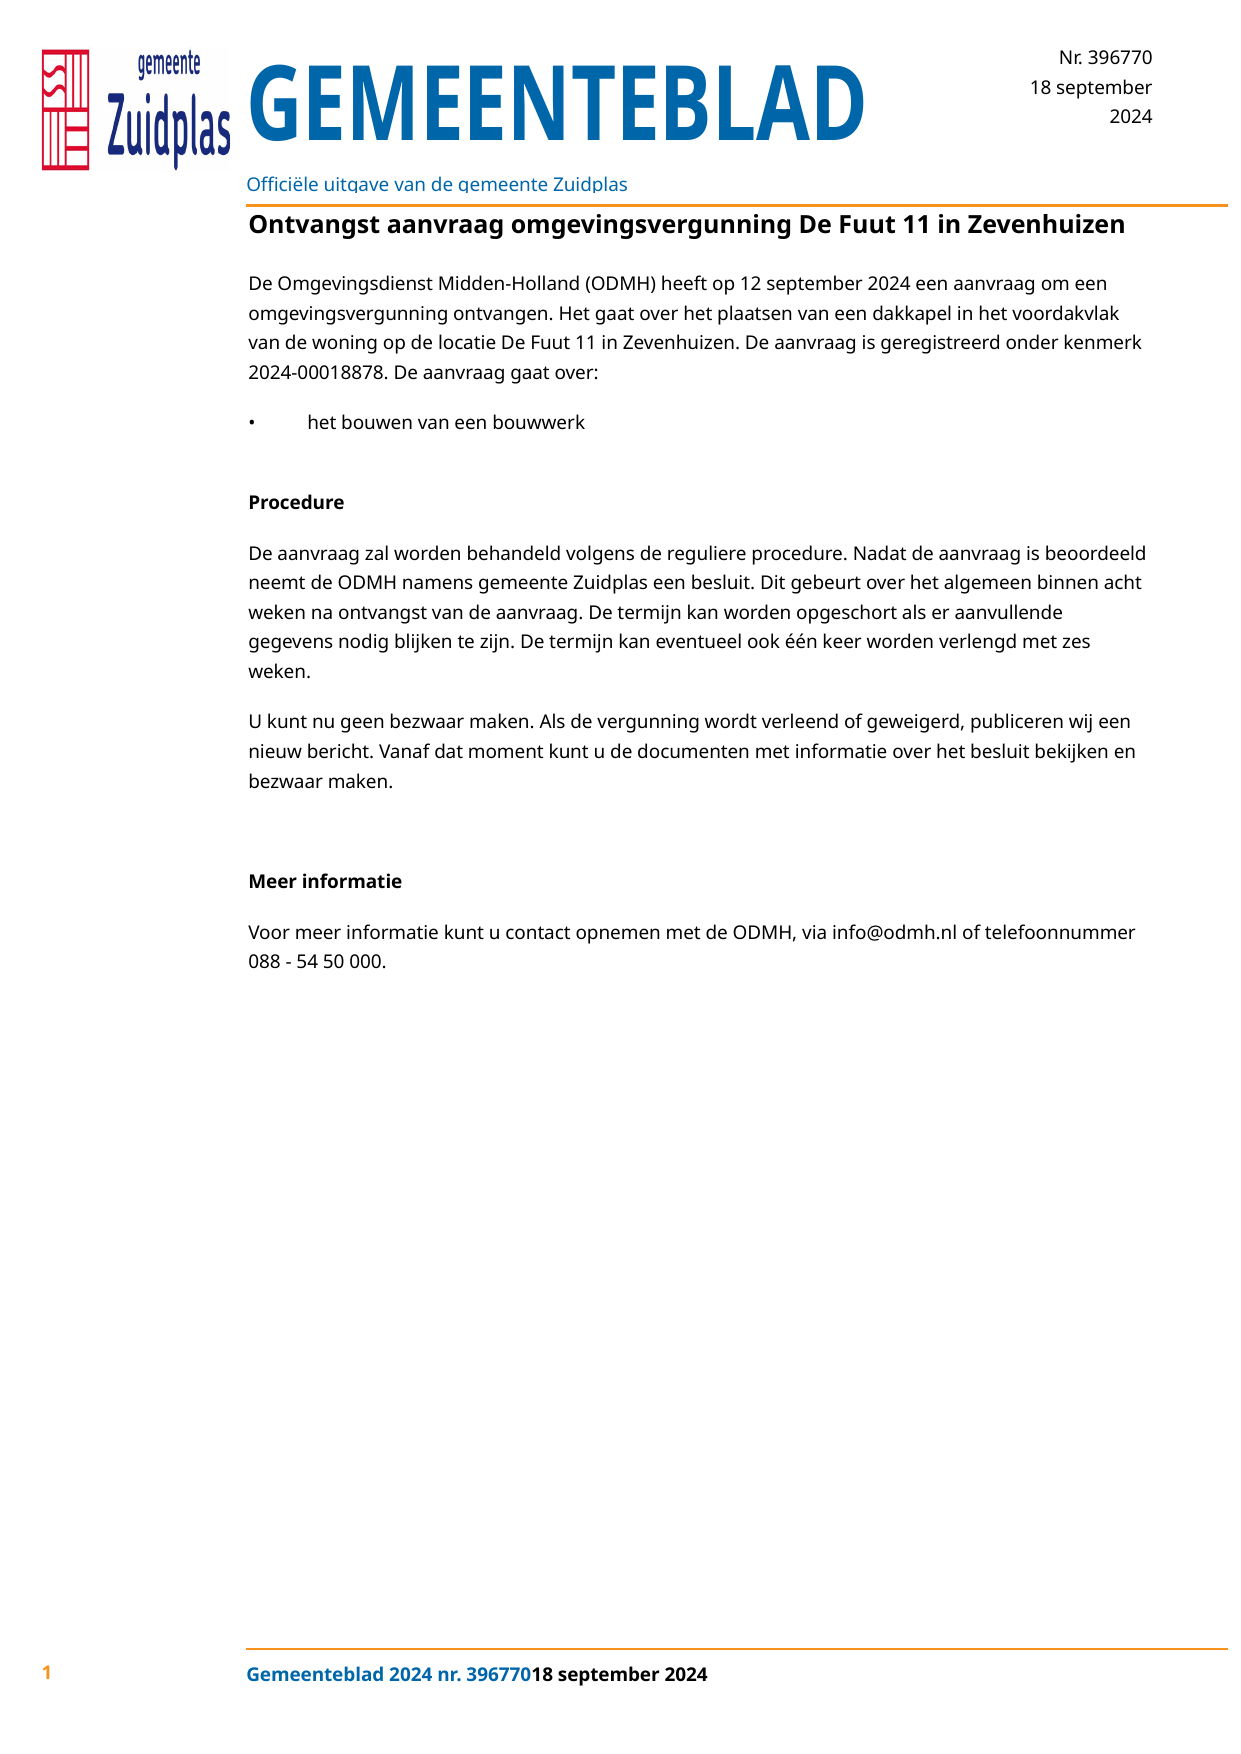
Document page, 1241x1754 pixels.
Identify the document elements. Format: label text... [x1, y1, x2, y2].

text Procedure [248, 489, 1152, 515]
text Meer informatie [248, 869, 1152, 894]
text De aanvraag zal worden behandeld volgens de reguliere procedure. Nadat de aanvraag is beoordeeld neemt de ODMH namens gemeente Zuidplas een besluit. Dit gebeurt over het algemeen binnen acht weken na ontvangst van de aanvraag. De termijn kan worden opgeschort als er aanvullende gegevens nodig blijken te zijn. De termijn kan eventueel ook één keer worden verlengd met zes weken. [248, 540, 1152, 684]
text U kunt nu geen bezwaar maken. Als de vergunning wordt verleend of geweigerd, publiceren wij een nieuw bericht. Vanaf dat moment kunt u de documenten met informatie over het besluit bekijken en bezwaar maken. [248, 709, 1152, 793]
text Voor meer informatie kunt u contact opnemen met de ODMH, via info@odmh.nl of telefoonnummer 088 - 54 50 000. [248, 919, 1152, 974]
text De Omgevingsdienst Midden-Holland (ODMH) heeft op 12 september 2024 een aanvraag om een omgevingsvergunning ontvangen. Het gaat over het plaatsen van een dakkapel in het voordakvlak van de woning op de locatie De Fuut 11 in Zevenhuizen. De aanvraag is geregistreerd onder kenmerk 2024-00018878. De aanvraag gaat over: [248, 270, 1152, 385]
picture [41, 47, 231, 172]
list het bouwen van een bouwwerk [248, 409, 1152, 435]
text Ontvangst aanvraag omgevingsvergunning De Fuut 11 in Zevenhuizen [248, 207, 1152, 241]
